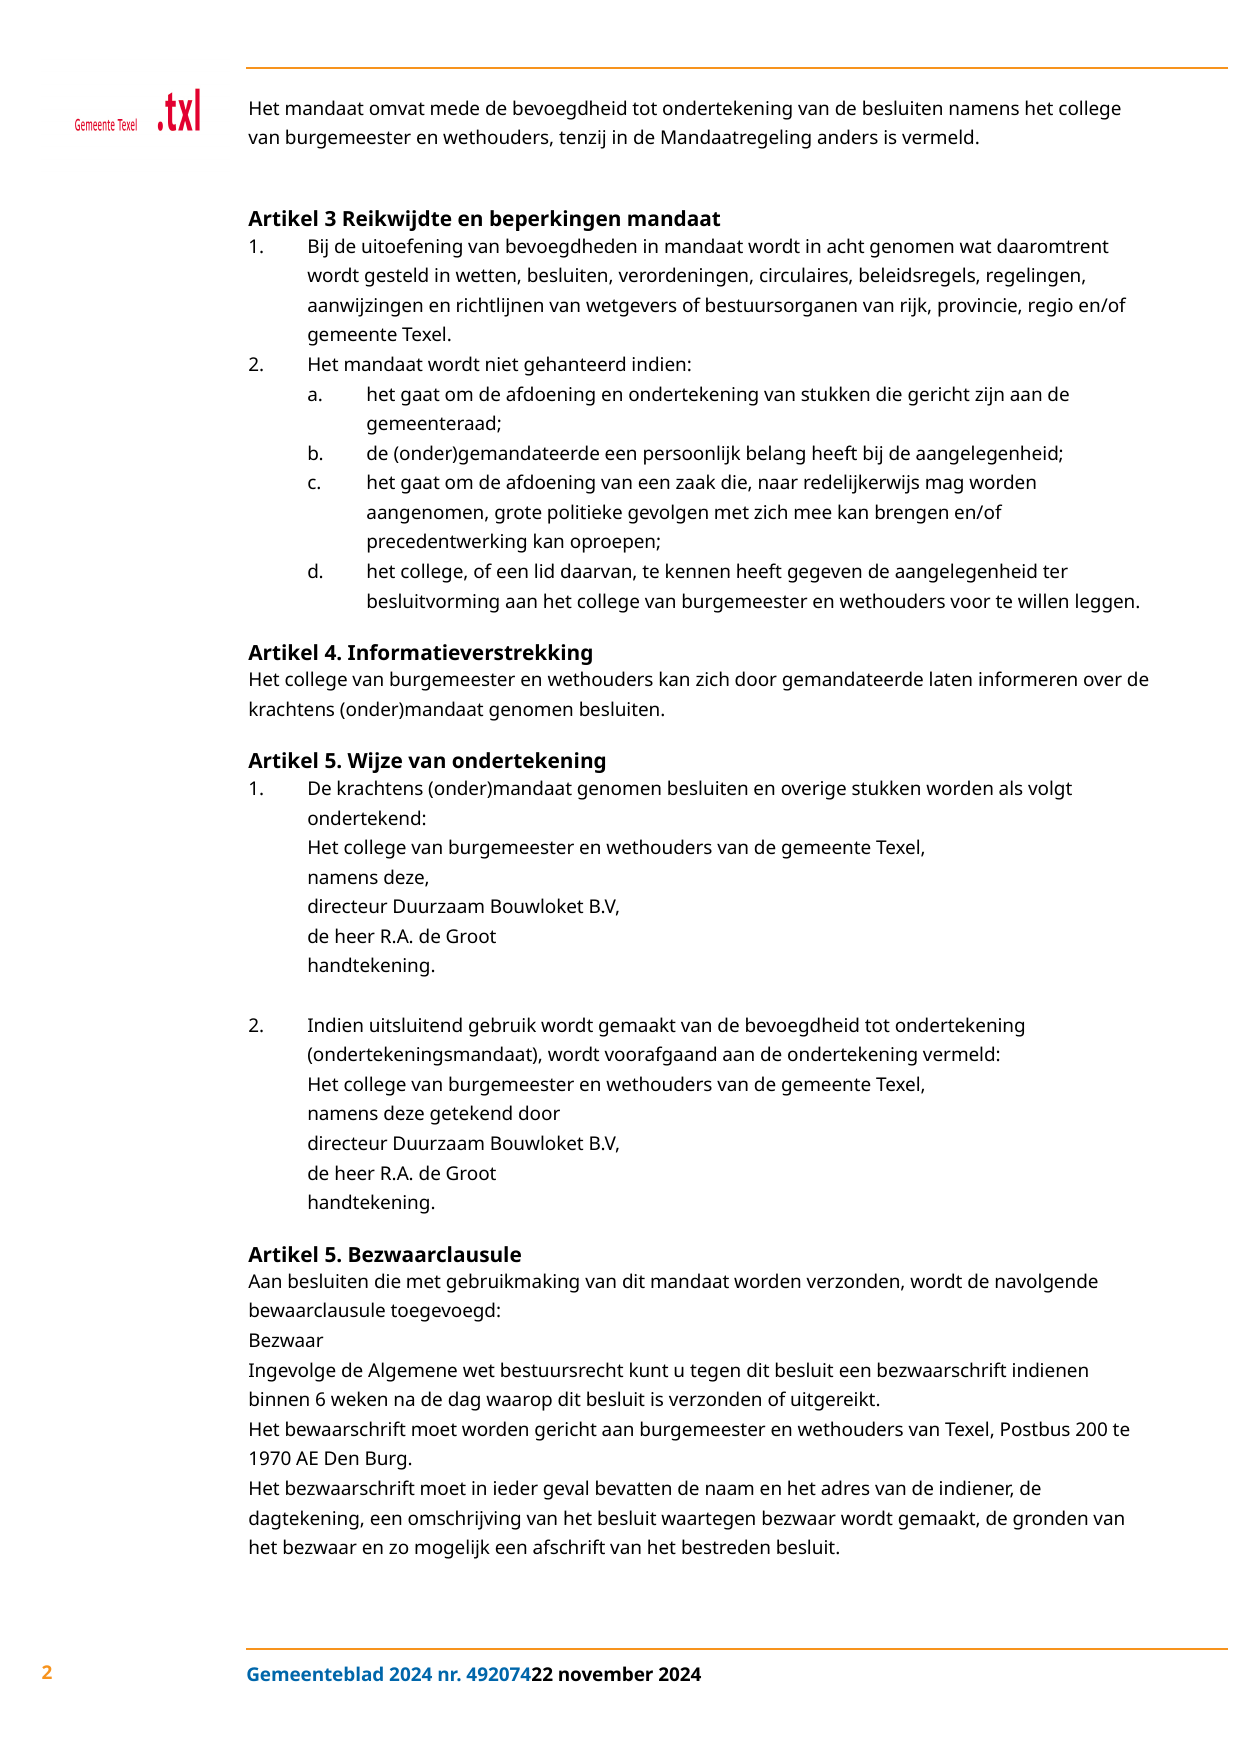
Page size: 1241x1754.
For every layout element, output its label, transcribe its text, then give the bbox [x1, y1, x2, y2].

text Het bezwaarschrift moet in ieder geval bevatten de naam en het adres van de indiener, de dagtekening, een omschrijving van het besluit waartegen bezwaar wordt gemaakt, de gronden van het bezwaar en zo mogelijk een afschrift van het bestreden besluit. [248, 1475, 1152, 1560]
list het college, of een lid daarvan, te kennen heeft gegeven de aangelegenheid ter besluitvorming aan het college van burgemeester en wethouders voor te willen leggen. [307, 558, 1152, 613]
list handtekening. [248, 953, 1152, 978]
text Het bewaarschrift moet worden gericht aan burgemeester en wethouders van Texel, Postbus 200 te 1970 AE Den Burg. [248, 1416, 1152, 1471]
list Het college van burgemeester en wethouders van de gemeente Texel, [248, 834, 1152, 860]
text Het mandaat omvat mede de bevoegdheid tot ondertekening van de besluiten namens het college van burgemeester en wethouders, tenzij in de Mandaatregeling anders is vermeld. [248, 95, 1152, 150]
list namens deze, [248, 864, 1152, 889]
list de (onder)gemandateerde een persoonlijk belang heeft bij de aangelegenheid; [307, 440, 1152, 466]
list Het college van burgemeester en wethouders van de gemeente Texel, [248, 1071, 1152, 1097]
text Artikel 5. Wijze van ondertekening [248, 747, 1152, 775]
text Artikel 4. Informatieverstrekking [248, 638, 1152, 667]
list directeur Duurzaam Bouwloket B.V, [248, 1130, 1152, 1156]
text Bezwaar [248, 1327, 1152, 1353]
text Ingevolge de Algemene wet bestuursrecht kunt u tegen dit besluit een bezwaarschrift indienen binnen 6 weken na de dag waarop dit besluit is verzonden of uitgereikt. [248, 1357, 1152, 1412]
list handtekening. [248, 1189, 1152, 1215]
list de heer R.A. de Groot [248, 1160, 1152, 1185]
list het gaat om de afdoening van een zaak die, naar redelijkerwijs mag worden aangenomen, grote politieke gevolgen met zich mee kan brengen en/of precedentwerking kan oproepen; [307, 469, 1152, 554]
text Artikel 3 Reikwijdte en beperkingen mandaat [248, 204, 1152, 233]
list (ondertekeningsmandaat), wordt voorafgaand aan de ondertekening vermeld: [248, 1041, 1152, 1067]
list de heer R.A. de Groot [248, 923, 1152, 949]
text Het college van burgemeester en wethouders kan zich door gemandateerde laten informeren over de krachtens (onder)mandaat genomen besluiten. [248, 667, 1152, 722]
list directeur Duurzaam Bouwloket B.V, [248, 893, 1152, 919]
list De krachtens (onder)mandaat genomen besluiten en overige stukken worden als volgt ondertekend: [248, 775, 1152, 830]
list Bij de uitoefening van bevoegdheden in mandaat wordt in acht genomen wat daaromtrent wordt gesteld in wetten, besluiten, verordeningen, circulaires, beleidsregels, regelingen, aanwijzingen en richtlijnen van wetgevers of bestuursorganen van rijk, provincie, regio en/of gemeente Texel. [248, 233, 1152, 347]
picture [41, 47, 231, 172]
list namens deze getekend door [248, 1101, 1152, 1126]
list het gaat om de afdoening en ondertekening van stukken die gericht zijn aan de gemeenteraad; [307, 381, 1152, 436]
list Indien uitsluitend gebruik wordt gemaakt van de bevoegdheid tot ondertekening [248, 1012, 1152, 1037]
text Artikel 5. Bezwaarclausule [248, 1240, 1152, 1268]
text Aan besluiten die met gebruikmaking van dit mandaat worden verzonden, wordt de navolgende bewaarclausule toegevoegd: [248, 1268, 1152, 1323]
list Het mandaat wordt niet gehanteerd indien: [248, 351, 1152, 377]
